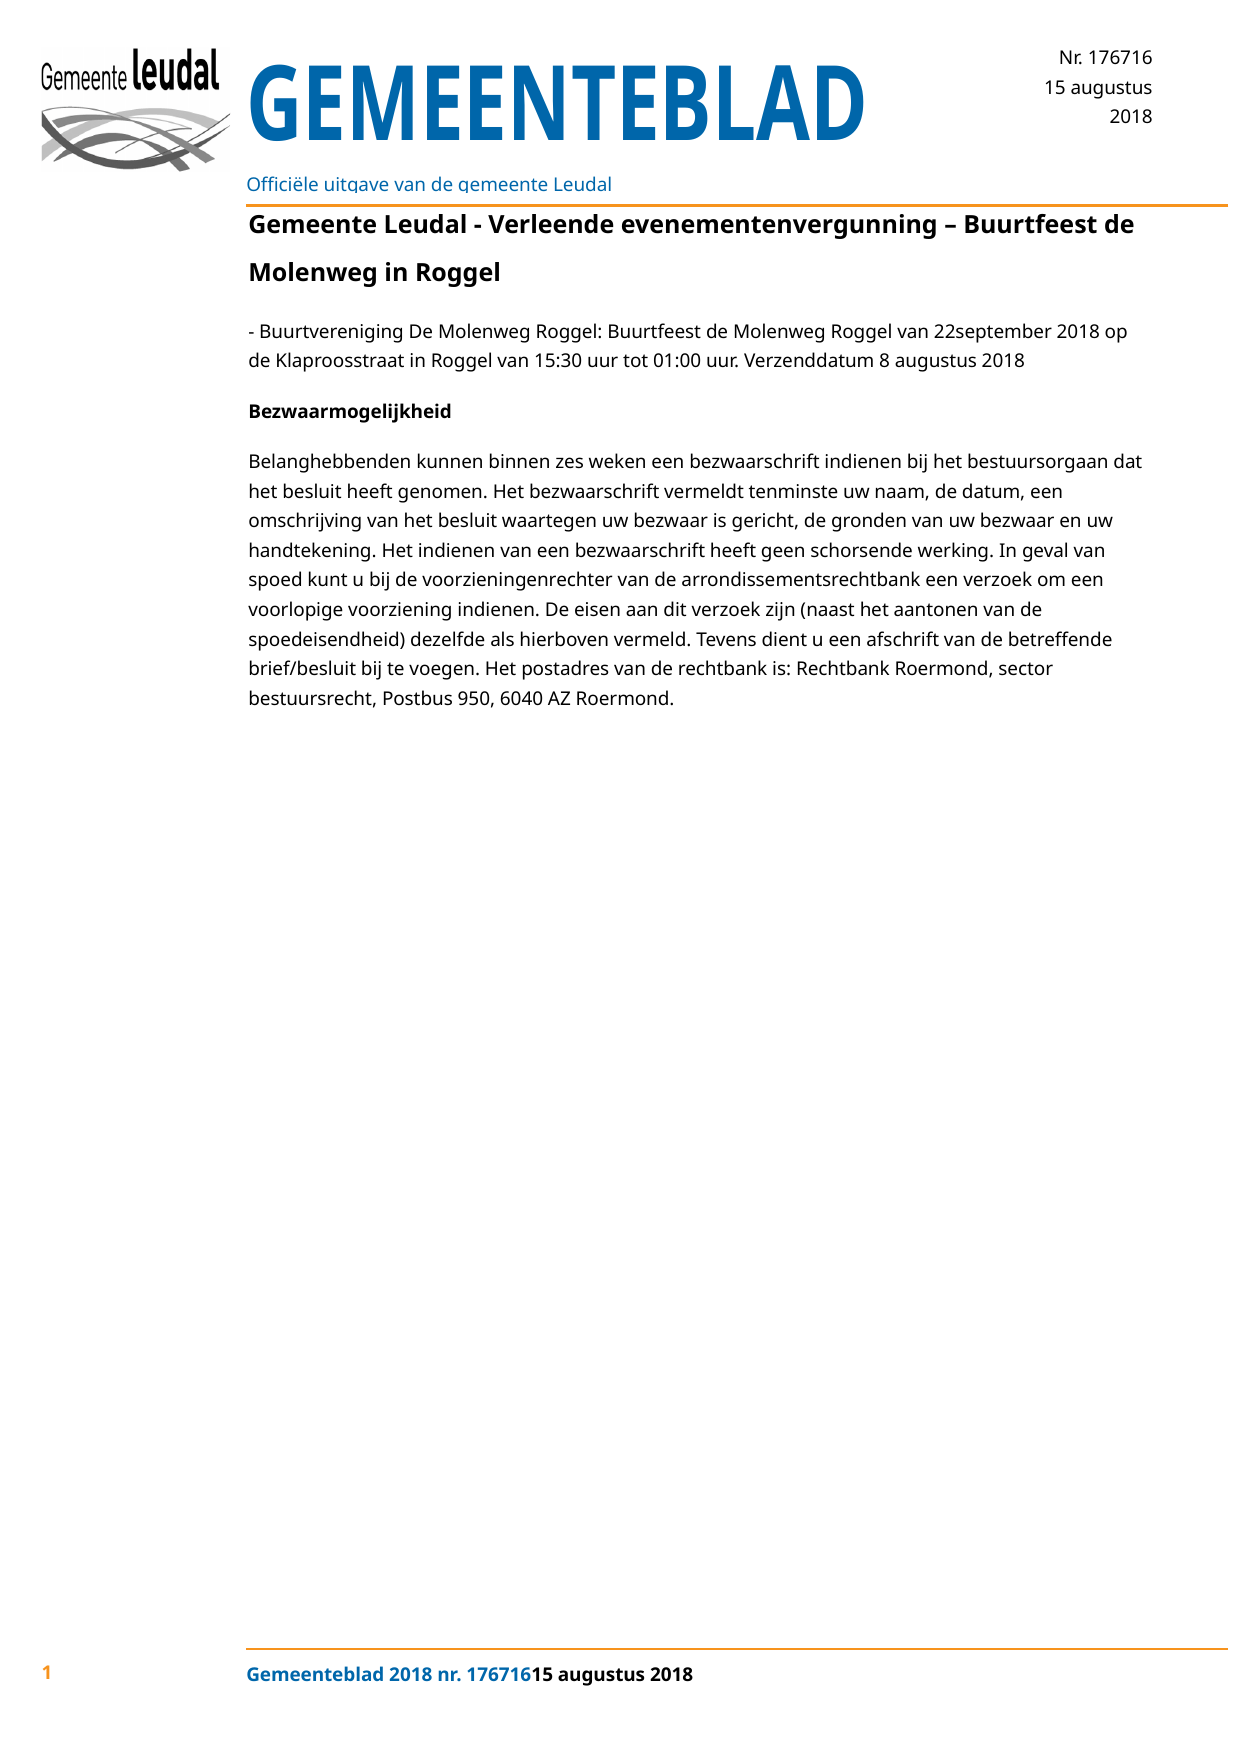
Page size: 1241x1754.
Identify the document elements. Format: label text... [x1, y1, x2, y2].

text Bezwaarmogelijkheid [248, 398, 1152, 424]
text Gemeente Leudal - Verleende evenementenvergunning – Buurtfeest de Molenweg in Roggel [248, 207, 1152, 288]
text Belanghebbenden kunnen binnen zes weken een bezwaarschrift indienen bij het bestuursorgaan dat het besluit heeft genomen. Het bezwaarschrift vermeldt tenminste uw naam, de datum, een omschrijving van het besluit waartegen uw bezwaar is gericht, de gronden van uw bezwaar en uw handtekening. Het indienen van een bezwaarschrift heeft geen schorsende werking. In geval van spoed kunt u bij de voorzieningenrechter van de arrondissementsrechtbank een verzoek om een voorlopige voorziening indienen. De eisen aan dit verzoek zijn (naast het aantonen van de spoedeisendheid) dezelfde als hierboven vermeld. Tevens dient u een afschrift van de betreffende brief/besluit bij te voegen. Het postadres van de rechtbank is: Rechtbank Roermond, sector bestuursrecht, Postbus 950, 6040 AZ Roermond. [248, 448, 1152, 711]
text - Buurtvereniging De Molenweg Roggel: Buurtfeest de Molenweg Roggel van 22september 2018 op de Klaproosstraat in Roggel van 15:30 uur tot 01:00 uur. Verzenddatum 8 augustus 2018 [248, 318, 1152, 373]
picture [41, 47, 231, 172]
